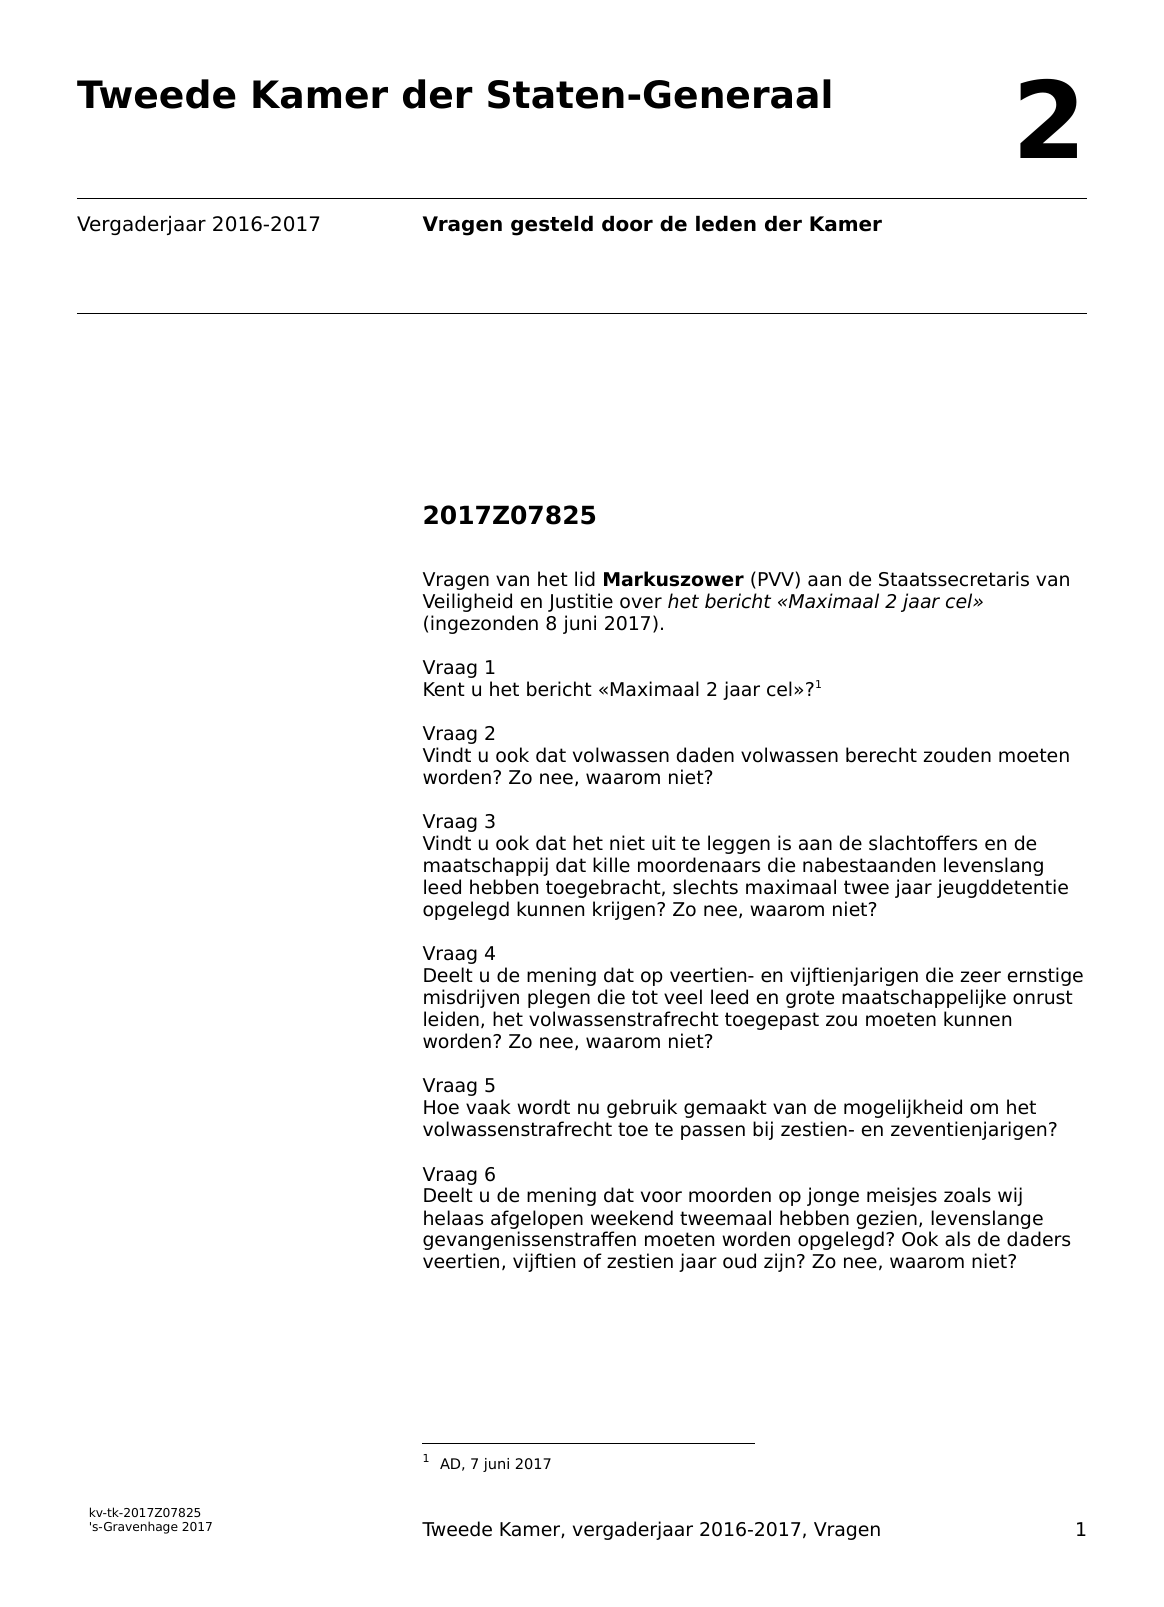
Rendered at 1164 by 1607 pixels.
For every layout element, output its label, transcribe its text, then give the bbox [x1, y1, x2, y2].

table_header 2 [886, 59, 1087, 198]
text Vindt u ook dat het niet uit te leggen is aan de slachtoffers en de maatschappij dat kille moordenaars die nabestaanden levenslang leed hebben toegebracht, slechts maximaal twee jaar jeugddetentie opgelegd kunnen krijgen? Zo nee, waarom niet? [422, 833, 1087, 921]
text Vraag 5 [422, 1075, 1087, 1097]
text 2017Z07825 [422, 501, 1087, 531]
text kv-tk-2017Z07825 [88, 1506, 323, 1520]
text Kent u het bericht «Maximaal 2 jaar cel»? [422, 679, 1087, 701]
table_cell Vragen gesteld door de leden der Kamer [422, 199, 1087, 313]
text Vraag 3 [422, 811, 1087, 833]
table_header Tweede Kamer der Staten-Generaal [77, 59, 886, 198]
text Vraag 6 [422, 1163, 1087, 1185]
text AD, 7 juni 2017 [422, 1452, 1087, 1474]
text Vragen van het lid Markuszower (PVV) aan de Staatssecretaris van Veiligheid en Justitie over het bericht «Maximaal 2 jaar cel» (ingezonden 8 juni 2017). [422, 569, 1087, 635]
text Vraag 4 [422, 943, 1087, 965]
text Vraag 1 [422, 657, 1087, 679]
text Vindt u ook dat volwassen daden volwassen berecht zouden moeten worden? Zo nee, waarom niet? [422, 745, 1087, 789]
text Deelt u de mening dat op veertien- en vijftienjarigen die zeer ernstige misdrijven plegen die tot veel leed en grote maatschappelijke onrust leiden, het volwassenstrafrecht toegepast zou moeten kunnen worden? Zo nee, waarom niet? [422, 965, 1087, 1053]
text Hoe vaak wordt nu gebruik gemaakt van de mogelijkheid om het volwassenstrafrecht toe te passen bij zestien- en zeventienjarigen? [422, 1097, 1087, 1141]
text 's-Gravenhage 2017 [88, 1520, 323, 1534]
text Deelt u de mening dat voor moorden op jonge meisjes zoals wij helaas afgelopen weekend tweemaal hebben gezien, levenslange gevangenissenstraffen moeten worden opgelegd? Ook als de daders veertien, vijftien of zestien jaar oud zijn? Zo nee, waarom niet? [422, 1185, 1087, 1273]
text Vraag 2 [422, 723, 1087, 745]
table_cell Vergaderjaar 2016-2017 [77, 199, 422, 313]
